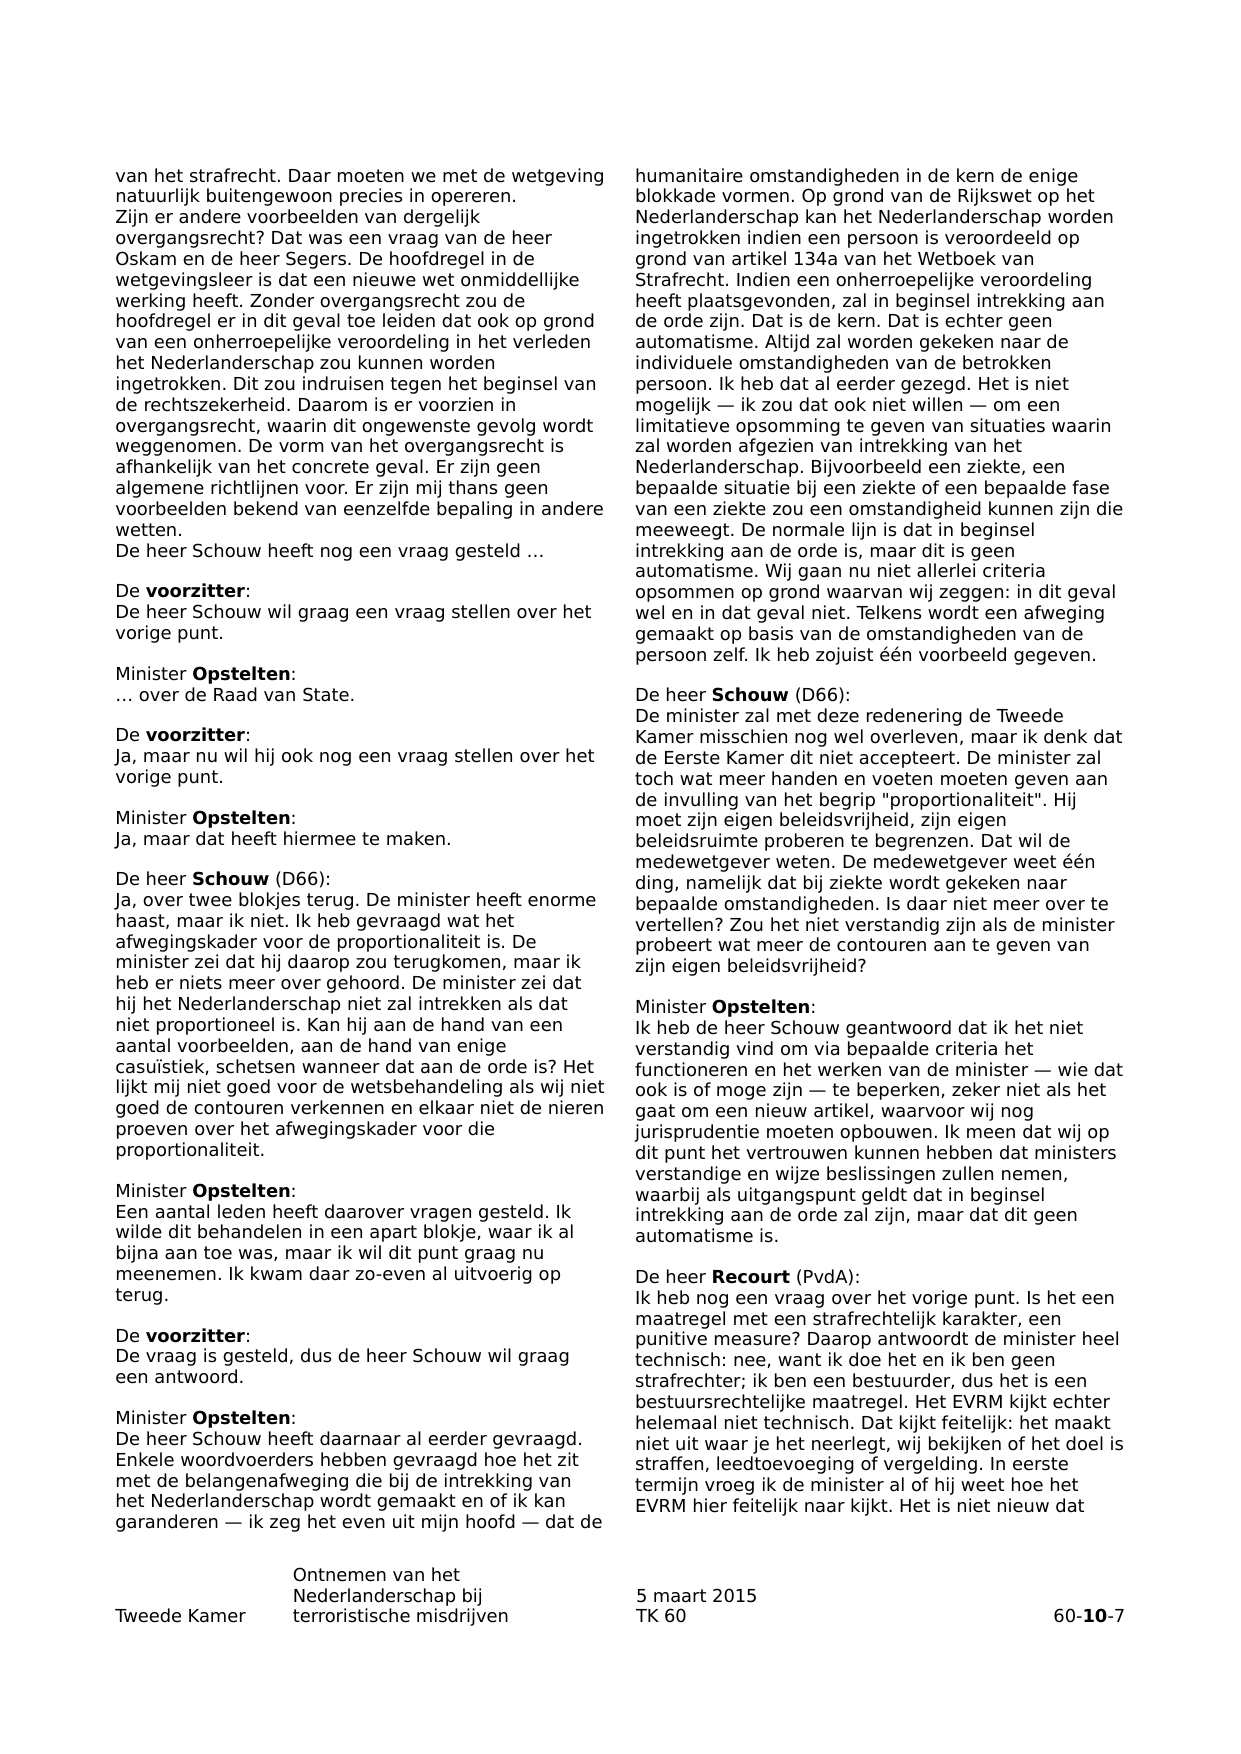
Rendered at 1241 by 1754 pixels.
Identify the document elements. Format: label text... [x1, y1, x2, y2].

text Minister Opstelten: [115, 663, 605, 684]
text De heer Schouw (D66): [635, 685, 1125, 706]
text Ja, maar dat heeft hiermee te maken. [115, 828, 605, 849]
text Ja, maar nu wil hij ook nog een vraag stellen over het vorige punt. [115, 746, 605, 787]
text De heer Schouw heeft daarnaar al eerder gevraagd. Enkele woordvoerders hebben gevraagd hoe het zit met de belangenafweging die bij de intrekking van het Nederlanderschap wordt gemaakt en of ik kan garanderen — ik zeg het even uit mijn hoofd — dat de [115, 1429, 605, 1533]
text Een aantal leden heeft daarover vragen gesteld. Ik wilde dit behandelen in een apart blokje, waar ik al bijna aan toe was, maar ik wil dit punt graag nu meenemen. Ik kwam daar zo-even al uitvoerig op terug. [115, 1201, 605, 1306]
text De voorzitter: [115, 725, 605, 746]
text De voorzitter: [115, 581, 605, 602]
text De heer Recourt (PvdA): [635, 1267, 1125, 1287]
text De voorzitter: [115, 1326, 605, 1346]
text De vraag is gesteld, dus de heer Schouw wil graag een antwoord. [115, 1346, 605, 1388]
text De minister zal met deze redenering de Tweede Kamer misschien nog wel overleven, maar ik denk dat de Eerste Kamer dit niet accepteert. De minister zal toch wat meer handen en voeten moeten geven aan de invulling van het begrip "proportionaliteit". Hij moet zijn eigen beleidsvrijheid, zijn eigen beleidsruimte proberen te begrenzen. Dat wil de medewetgever weten. De medewetgever weet één ding, namelijk dat bij ziekte wordt gekeken naar bepaalde omstandigheden. Is daar niet meer over te vertellen? Zou het niet verstandig zijn als de minister probeert wat meer de contouren aan te geven van zijn eigen beleidsvrijheid? [635, 706, 1125, 977]
text De heer Schouw wil graag een vraag stellen over het vorige punt. [115, 602, 605, 643]
text Zijn er andere voorbeelden van dergelijk overgangsrecht? Dat was een vraag van de heer Oskam en de heer Segers. De hoofdregel in de wetgevingsleer is dat een nieuwe wet onmiddellijke werking heeft. Zonder overgangsrecht zou de hoofdregel er in dit geval toe leiden dat ook op grond van een onherroepelijke veroordeling in het verleden het Nederlanderschap zou kunnen worden ingetrokken. Dit zou indruisen tegen het beginsel van de rechtszekerheid. Daarom is er voorzien in overgangsrecht, waarin dit ongewenste gevolg wordt weggenomen. De vorm van het overgangsrecht is afhankelijk van het concrete geval. Er zijn geen algemene richtlijnen voor. Er zijn mij thans geen voorbeelden bekend van eenzelfde bepaling in andere wetten. [115, 207, 605, 540]
text Minister Opstelten: [115, 1408, 605, 1429]
text De heer Schouw (D66): [115, 869, 605, 890]
text De heer Schouw heeft nog een vraag gesteld … [115, 540, 605, 561]
text Ik heb de heer Schouw geantwoord dat ik het niet verstandig vind om via bepaalde criteria het functioneren en het werken van de minister — wie dat ook is of moge zijn — te beperken, zeker niet als het gaat om een nieuw artikel, waarvoor wij nog jurisprudentie moeten opbouwen. Ik meen dat wij op dit punt het vertrouwen kunnen hebben dat ministers verstandige en wijze beslissingen zullen nemen, waarbij als uitgangspunt geldt dat in beginsel intrekking aan de orde zal zijn, maar dat dit geen automatisme is. [635, 1018, 1125, 1247]
text Ik heb nog een vraag over het vorige punt. Is het een maatregel met een strafrechtelijk karakter, een punitive measure? Daarop antwoordt de minister heel technisch: nee, want ik doe het en ik ben geen strafrechter; ik ben een bestuurder, dus het is een bestuursrechtelijke maatregel. Het EVRM kijkt echter helemaal niet technisch. Dat kijkt feitelijk: het maakt niet uit waar je het neerlegt, wij bekijken of het doel is straffen, leedtoevoeging of vergelding. In eerste termijn vroeg ik de minister al of hij weet hoe het EVRM hier feitelijk naar kijkt. Het is niet nieuw dat [635, 1287, 1125, 1517]
text Minister Opstelten: [635, 997, 1125, 1018]
text van het strafrecht. Daar moeten we met de wetgeving natuurlijk buitengewoon precies in opereren. [115, 165, 605, 207]
text humanitaire omstandigheden in de kern de enige blokkade vormen. Op grond van de Rijkswet op het Nederlanderschap kan het Nederlanderschap worden ingetrokken indien een persoon is veroordeeld op grond van artikel 134a van het Wetboek van Strafrecht. Indien een onherroepelijke veroordeling heeft plaatsgevonden, zal in beginsel intrekking aan de orde zijn. Dat is de kern. Dat is echter geen automatisme. Altijd zal worden gekeken naar de individuele omstandigheden van de betrokken persoon. Ik heb dat al eerder gezegd. Het is niet mogelijk — ik zou dat ook niet willen — om een limitatieve opsomming te geven van situaties waarin zal worden afgezien van intrekking van het Nederlanderschap. Bijvoorbeeld een ziekte, een bepaalde situatie bij een ziekte of een bepaalde fase van een ziekte zou een omstandigheid kunnen zijn die meeweegt. De normale lijn is dat in beginsel intrekking aan de orde is, maar dit is geen automatisme. Wij gaan nu niet allerlei criteria opsommen op grond waarvan wij zeggen: in dit geval wel en in dat geval niet. Telkens wordt een afweging gemaakt op basis van de omstandigheden van de persoon zelf. Ik heb zojuist één voorbeeld gegeven. [635, 165, 1125, 665]
text Minister Opstelten: [115, 807, 605, 828]
text Minister Opstelten: [115, 1181, 605, 1201]
text … over de Raad van State. [115, 684, 605, 705]
text Ja, over twee blokjes terug. De minister heeft enorme haast, maar ik niet. Ik heb gevraagd wat het afwegingskader voor de proportionaliteit is. De minister zei dat hij daarop zou terugkomen, maar ik heb er niets meer over gehoord. De minister zei dat hij het Nederlanderschap niet zal intrekken als dat niet proportioneel is. Kan hij aan de hand van een aantal voorbeelden, aan de hand van enige casuïstiek, schetsen wanneer dat aan de orde is? Het lijkt mij niet goed voor de wetsbehandeling als wij niet goed de contouren verkennen en elkaar niet de nieren proeven over het afwegingskader voor die proportionaliteit. [115, 890, 605, 1161]
